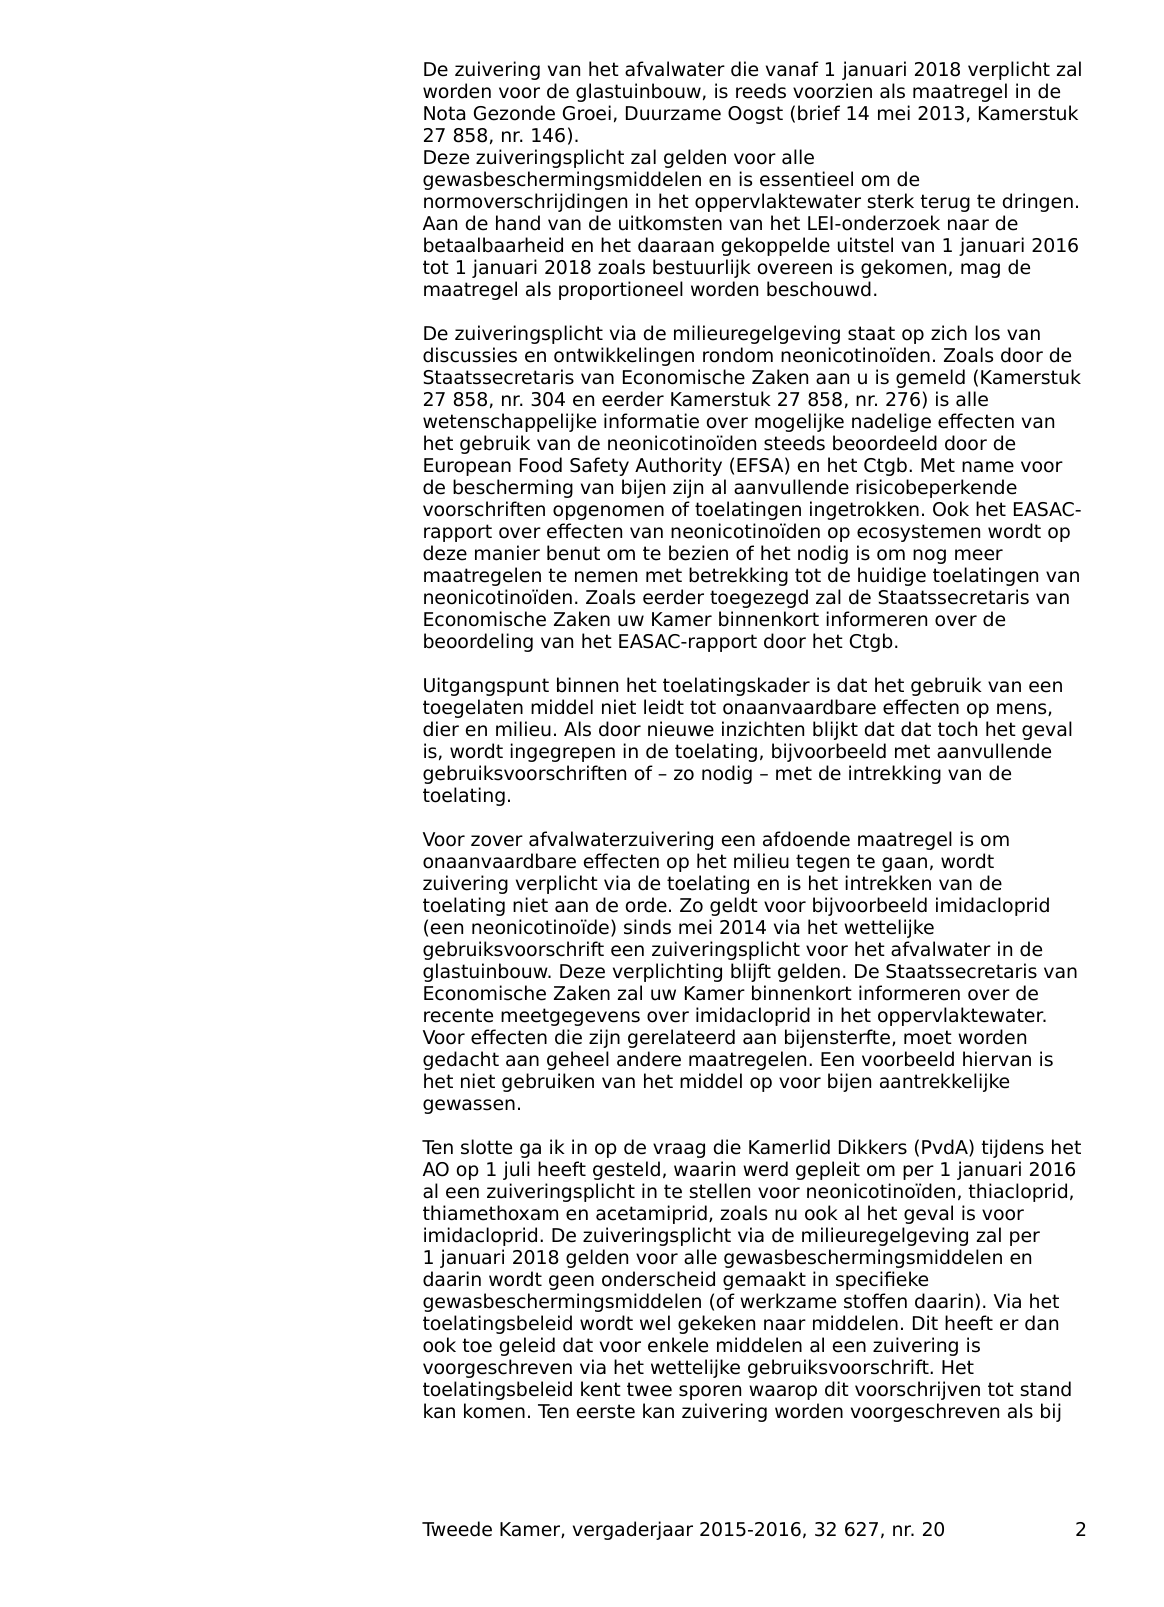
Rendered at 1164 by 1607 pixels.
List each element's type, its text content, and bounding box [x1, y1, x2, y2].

text Voor zover afvalwaterzuivering een afdoende maatregel is om onaanvaardbare effecten op het milieu tegen te gaan, wordt zuivering verplicht via de toelating en is het intrekken van de toelating niet aan de orde. Zo geldt voor bijvoorbeeld imidacloprid (een neonicotinoïde) sinds mei 2014 via het wettelijke gebruiksvoorschrift een zuiveringsplicht voor het afvalwater in de glastuinbouw. Deze verplichting blijft gelden. De Staatssecretaris van Economische Zaken zal uw Kamer binnenkort informeren over de recente meetgegevens over imidacloprid in het oppervlaktewater. Voor effecten die zijn gerelateerd aan bijensterfte, moet worden gedacht aan geheel andere maatregelen. Een voorbeeld hiervan is het niet gebruiken van het middel op voor bijen aantrekkelijke gewassen. [422, 829, 1087, 1115]
text De zuiveringsplicht via de milieuregelgeving staat op zich los van discussies en ontwikkelingen rondom neonicotinoïden. Zoals door de Staatssecretaris van Economische Zaken aan u is gemeld (Kamerstuk 27 858, nr. 304 en eerder Kamerstuk 27 858, nr. 276) is alle wetenschappelijke informatie over mogelijke nadelige effecten van het gebruik van de neonicotinoïden steeds beoordeeld door de European Food Safety Authority (EFSA) en het Ctgb. Met name voor de bescherming van bijen zijn al aanvullende risicobeperkende voorschriften opgenomen of toelatingen ingetrokken. Ook het EASAC-rapport over effecten van neonicotinoïden op ecosystemen wordt op deze manier benut om te bezien of het nodig is om nog meer maatregelen te nemen met betrekking tot de huidige toelatingen van neonicotinoïden. Zoals eerder toegezegd zal de Staatssecretaris van Economische Zaken uw Kamer binnenkort informeren over de beoordeling van het EASAC-rapport door het Ctgb. [422, 323, 1087, 653]
text Deze zuiveringsplicht zal gelden voor alle gewasbeschermingsmiddelen en is essentieel om de normoverschrijdingen in het oppervlaktewater sterk terug te dringen. Aan de hand van de uitkomsten van het LEI-onderzoek naar de betaalbaarheid en het daaraan gekoppelde uitstel van 1 januari 2016 tot 1 januari 2018 zoals bestuurlijk overeen is gekomen, mag de maatregel als proportioneel worden beschouwd. [422, 147, 1087, 301]
text Ten slotte ga ik in op de vraag die Kamerlid Dikkers (PvdA) tijdens het AO op 1 juli heeft gesteld, waarin werd gepleit om per 1 januari 2016 al een zuiveringsplicht in te stellen voor neonicotinoïden, thiacloprid, thiamethoxam en acetamiprid, zoals nu ook al het geval is voor imidacloprid. De zuiveringsplicht via de milieuregelgeving zal per 1 januari 2018 gelden voor alle gewasbeschermingsmiddelen en daarin wordt geen onderscheid gemaakt in specifieke gewasbeschermingsmiddelen (of werkzame stoffen daarin). Via het toelatingsbeleid wordt wel gekeken naar middelen. Dit heeft er dan ook toe geleid dat voor enkele middelen al een zuivering is voorgeschreven via het wettelijke gebruiksvoorschrift. Het toelatingsbeleid kent twee sporen waarop dit voorschrijven tot stand kan komen. Ten eerste kan zuivering worden voorgeschreven als bij [422, 1137, 1087, 1423]
text Uitgangspunt binnen het toelatingskader is dat het gebruik van een toegelaten middel niet leidt tot onaanvaardbare effecten op mens, dier en milieu. Als door nieuwe inzichten blijkt dat dat toch het geval is, wordt ingegrepen in de toelating, bijvoorbeeld met aanvullende gebruiksvoorschriften of – zo nodig – met de intrekking van de toelating. [422, 675, 1087, 807]
text De zuivering van het afvalwater die vanaf 1 januari 2018 verplicht zal worden voor de glastuinbouw, is reeds voorzien als maatregel in de Nota Gezonde Groei, Duurzame Oogst (brief 14 mei 2013, Kamerstuk 27 858, nr. 146). [422, 59, 1087, 147]
